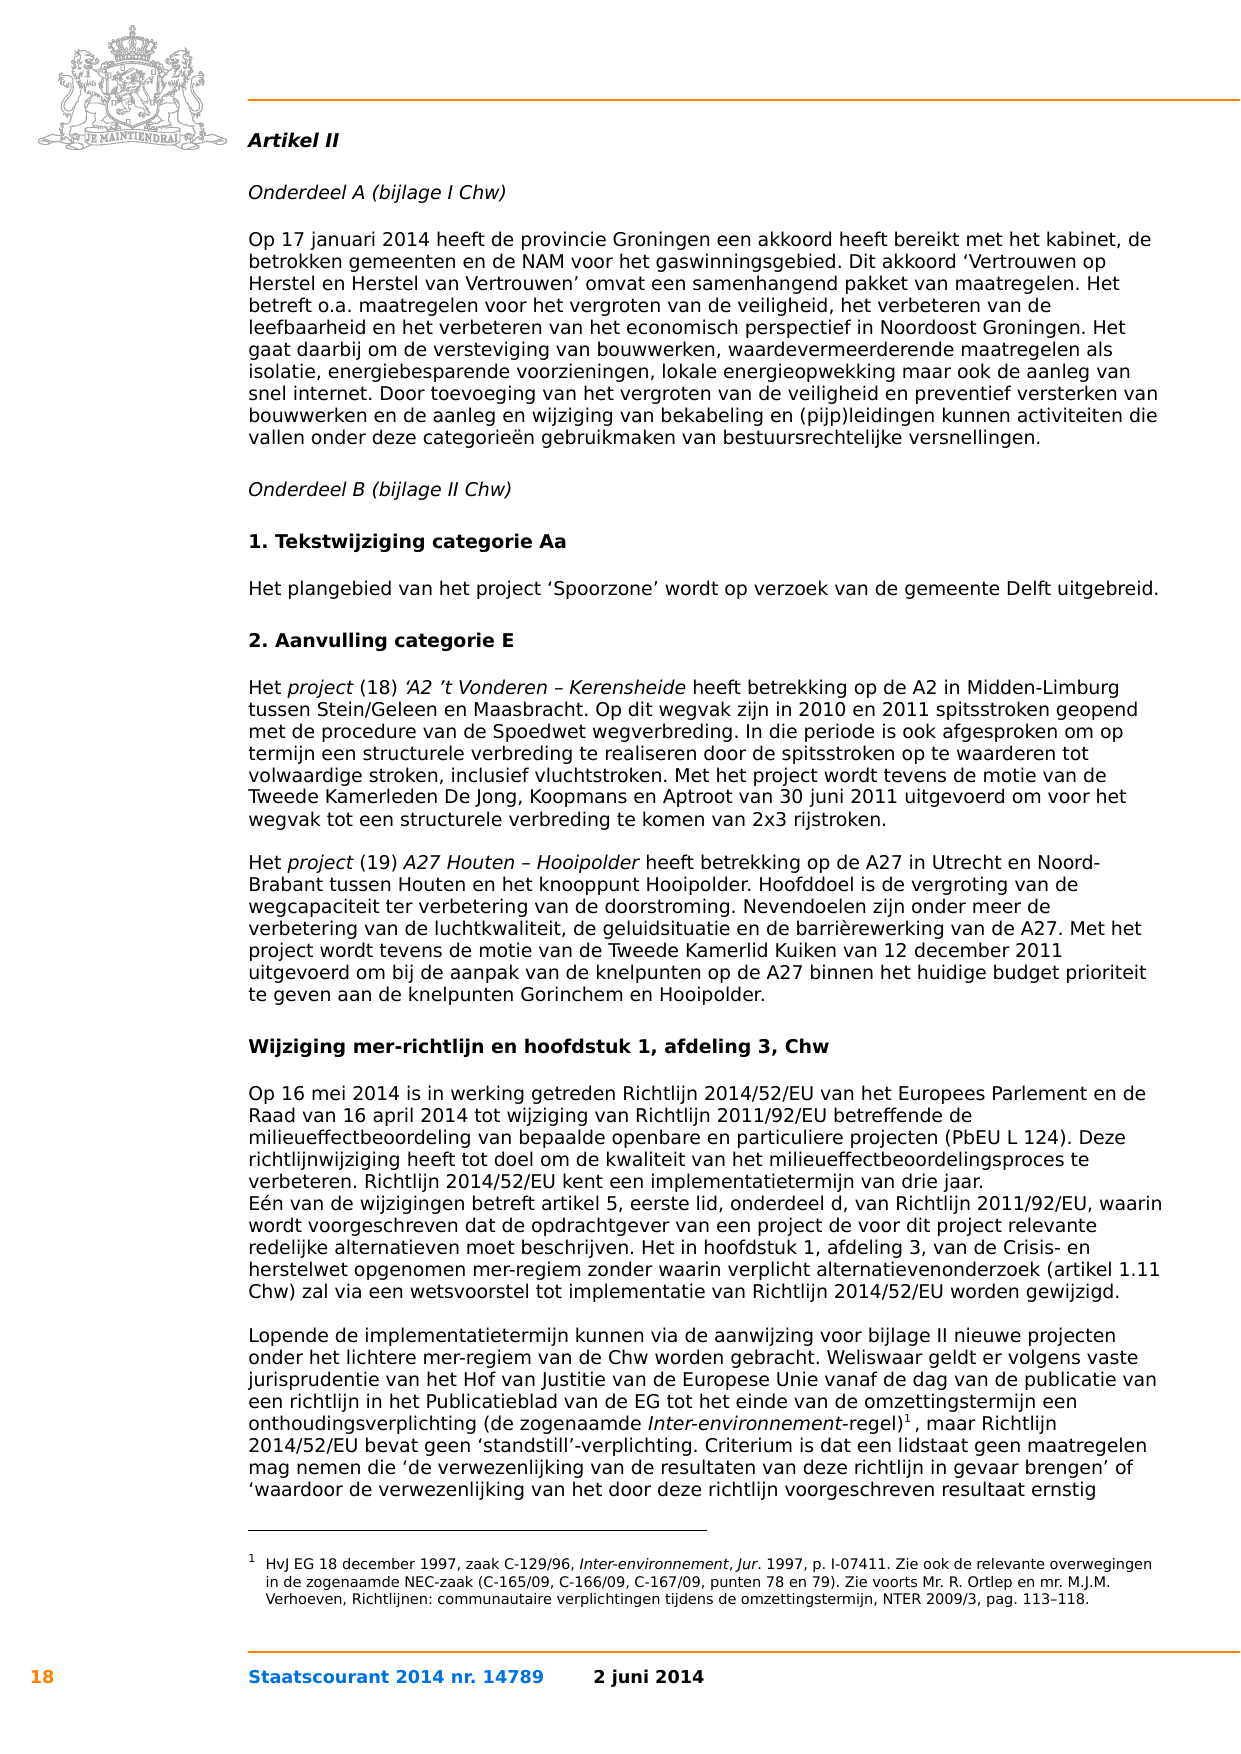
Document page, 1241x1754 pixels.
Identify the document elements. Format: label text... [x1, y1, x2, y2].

text Eén van de wijzigingen betreft artikel 5, eerste lid, onderdeel d, van Richtlijn 2011/92/EU, waarin wordt voorgeschreven dat de opdrachtgever van een project de voor dit project relevante redelijke alternatieven moet beschrijven. Het in hoofdstuk 1, afdeling 3, van de Crisis- en herstelwet opgenomen mer-regiem zonder waarin verplicht alternatievenonderzoek (artikel 1.11 Chw) zal via een wetsvoorstel tot implementatie van Richtlijn 2014/52/EU worden gewijzigd. [248, 1193, 1163, 1303]
subtitle 2. Aanvulling categorie E [248, 629, 1163, 652]
text Het project (18) ‘A2 ’t Vonderen – Kerensheide heeft betrekking op de A2 in Midden-Limburg tussen Stein/Geleen en Maasbracht. Op dit wegvak zijn in 2010 en 2011 spitsstroken geopend met de procedure van de Spoedwet wegverbreding. In die periode is ook afgesproken om op termijn een structurele verbreding te realiseren door de spitsstroken op te waarderen tot volwaardige stroken, inclusief vluchtstroken. Met het project wordt tevens de motie van de Tweede Kamerleden De Jong, Koopmans en Aptroot van 30 juni 2011 uitgevoerd om voor het wegvak tot een structurele verbreding te komen van 2x3 rijstroken. [248, 677, 1163, 830]
text Op 16 mei 2014 is in werking getreden Richtlijn 2014/52/EU van het Europees Parlement en de Raad van 16 april 2014 tot wijziging van Richtlijn 2011/92/EU betreffende de milieueffectbeoordeling van bepaalde openbare en particuliere projecten (PbEU L 124). Deze richtlijnwijziging heeft tot doel om de kwaliteit van het milieueffectbeoordelingsproces te verbeteren. Richtlijn 2014/52/EU kent een implementatietermijn van drie jaar. [248, 1083, 1163, 1193]
picture [38, 25, 227, 150]
subtitle Wijziging mer-richtlijn en hoofdstuk 1, afdeling 3, Chw [248, 1036, 1163, 1058]
text Op 17 januari 2014 heeft de provincie Groningen een akkoord heeft bereikt met het kabinet, de betrokken gemeenten en de NAM voor het gaswinningsgebied. Dit akkoord ‘Vertrouwen op Herstel en Herstel van Vertrouwen’ omvat een samenhangend pakket van maatregelen. Het betreft o.a. maatregelen voor het vergroten van de veiligheid, het verbeteren van de leefbaarheid en het verbeteren van het economisch perspectief in Noordoost Groningen. Het gaat daarbij om de versteviging van bouwwerken, waardevermeerderende maatregelen als isolatie, energiebesparende voorzieningen, lokale energieopwekking maar ook de aanleg van snel internet. Door toevoeging van het vergroten van de veiligheid en preventief versterken van bouwwerken en de aanleg en wijziging van bekabeling en (pijp)leidingen kunnen activiteiten die vallen onder deze categorieën gebruikmaken van bestuursrechtelijke versnellingen. [248, 229, 1163, 449]
subtitle Artikel II [248, 130, 1163, 152]
subtitle Onderdeel A (bijlage I Chw) [248, 182, 1163, 204]
subtitle Onderdeel B (bijlage II Chw) [248, 479, 1163, 501]
subtitle 1. Tekstwijziging categorie Aa [248, 531, 1163, 553]
text Lopende de implementatietermijn kunnen via de aanwijzing voor bijlage II nieuwe projecten onder het lichtere mer-regiem van de Chw worden gebracht. Weliswaar geldt er volgens vaste jurisprudentie van het Hof van Justitie van de Europese Unie vanaf de dag van de publicatie van een richtlijn in het Publicatieblad van de EG tot het einde van de omzettingstermijn een onthoudingsverplichting (de zogenaamde Inter-environnement-regel), maar Richtlijn 2014/52/EU bevat geen ‘standstill’-verplichting. Criterium is dat een lidstaat geen maatregelen mag nemen die ‘de verwezenlijking van de resultaten van deze richtlijn in gevaar brengen’ of ‘waardoor de verwezenlijking van het door deze richtlijn voorgeschreven resultaat ernstig [248, 1325, 1163, 1501]
text HvJ EG 18 december 1997, zaak C-129/96, Inter-environnement, Jur. 1997, p. I-07411. Zie ook de relevante overwegingen in de zogenaamde NEC-zaak (C-165/09, C-166/09, C-167/09, punten 78 en 79). Zie voorts Mr. R. Ortlep en mr. M.J.M. Verhoeven, Richtlijnen: communautaire verplichtingen tijdens de omzettingstermijn, NTER 2009/3, pag. 113–118. [248, 1552, 1163, 1608]
text Het project (19) A27 Houten – Hooipolder heeft betrekking op de A27 in Utrecht en Noord-Brabant tussen Houten en het knooppunt Hooipolder. Hoofddoel is de vergroting van de wegcapaciteit ter verbetering van de doorstroming. Nevendoelen zijn onder meer de verbetering van de luchtkwaliteit, de geluidsituatie en de barrièrewerking van de A27. Met het project wordt tevens de motie van de Tweede Kamerlid Kuiken van 12 december 2011 uitgevoerd om bij de aanpak van de knelpunten op de A27 binnen het huidige budget prioriteit te geven aan de knelpunten Gorinchem en Hooipolder. [248, 852, 1163, 1006]
text Het plangebied van het project ‘Spoorzone’ wordt op verzoek van de gemeente Delft uitgebreid. [248, 578, 1163, 599]
